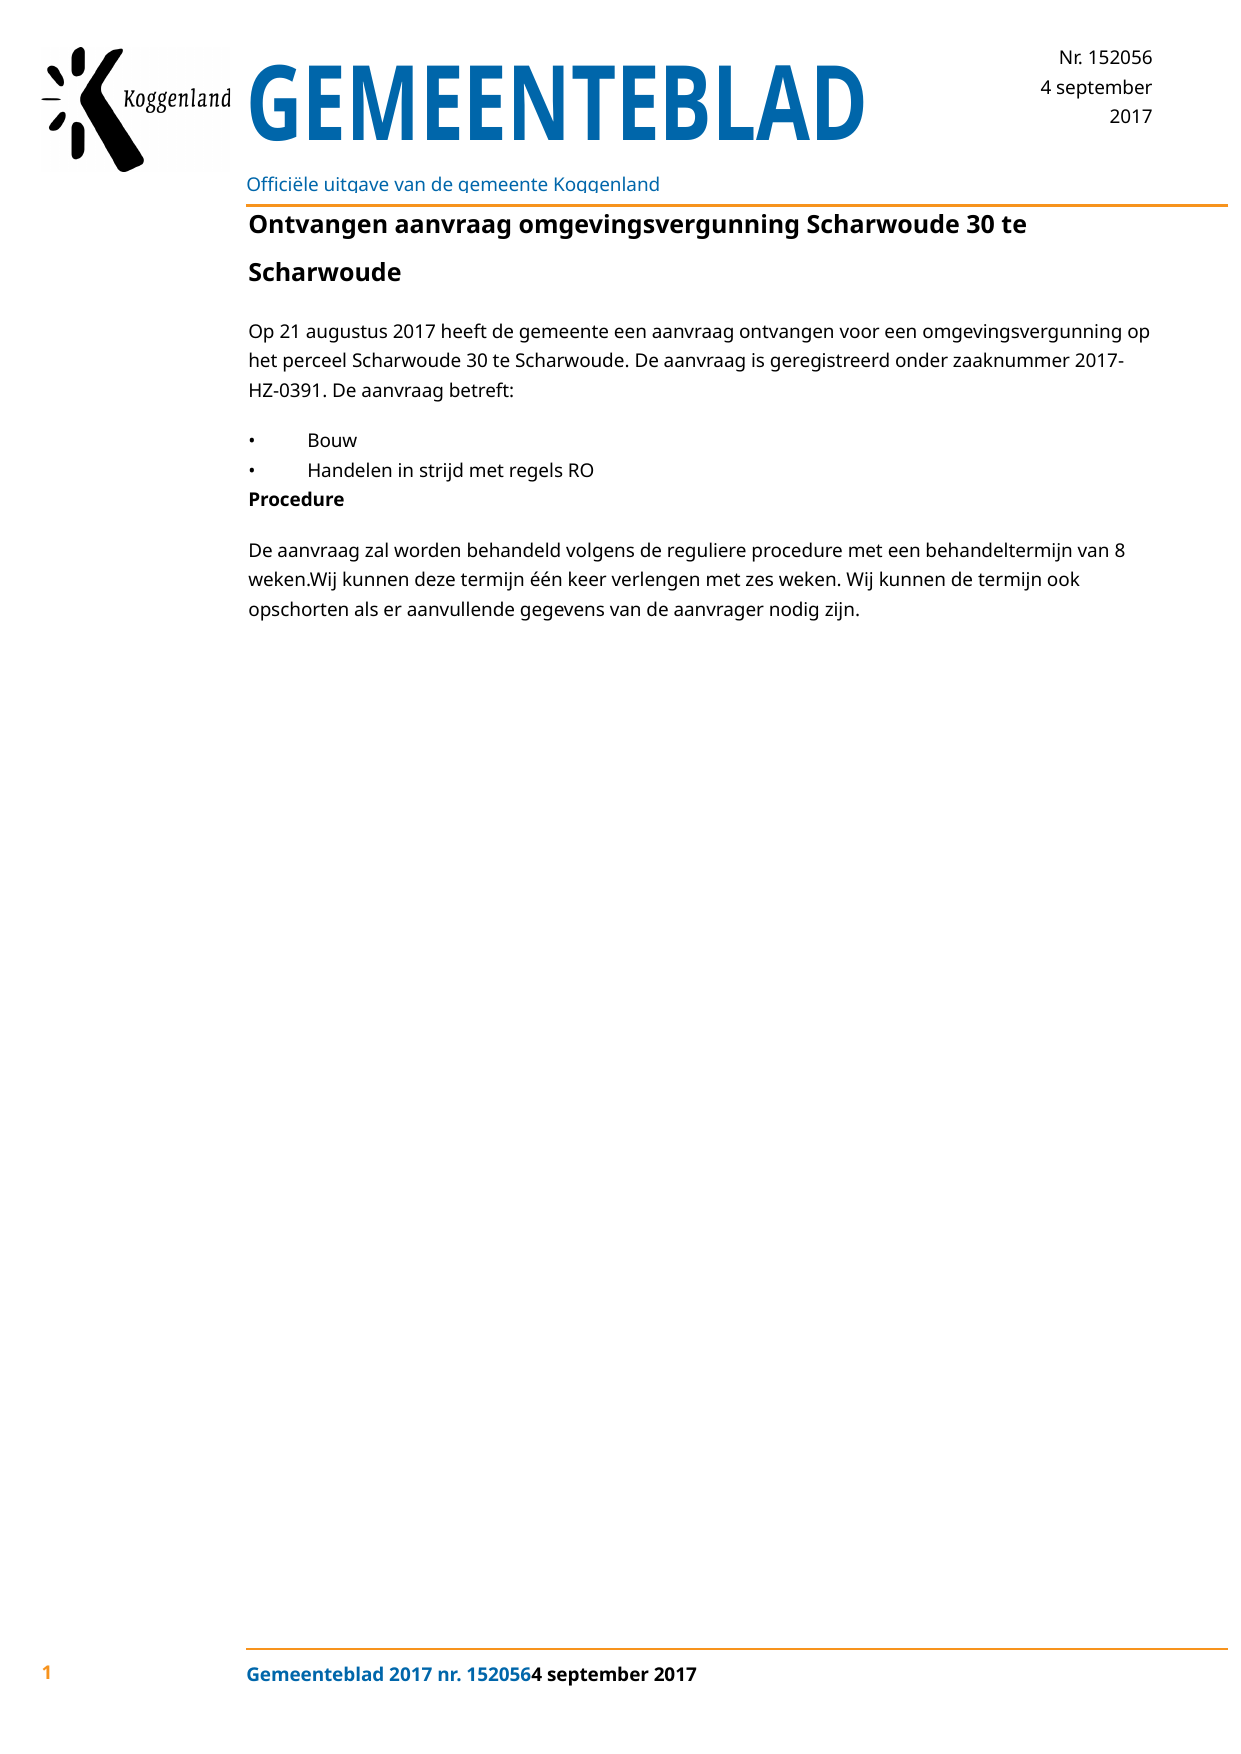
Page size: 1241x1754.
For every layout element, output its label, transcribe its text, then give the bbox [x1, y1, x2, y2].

list Bouw [248, 427, 1152, 453]
list Handelen in strijd met regels RO [248, 457, 1152, 483]
text De aanvraag zal worden behandeld volgens de reguliere procedure met een behandeltermijn van 8 weken.Wij kunnen deze termijn één keer verlengen met zes weken. Wij kunnen de termijn ook opschorten als er aanvullende gegevens van de aanvrager nodig zijn. [248, 537, 1152, 622]
text Op 21 augustus 2017 heeft de gemeente een aanvraag ontvangen voor een omgevingsvergunning op het perceel Scharwoude 30 te Scharwoude. De aanvraag is geregistreerd onder zaaknummer 2017-HZ-0391. De aanvraag betreft: [248, 318, 1152, 403]
picture [41, 47, 231, 172]
text Ontvangen aanvraag omgevingsvergunning Scharwoude 30 te Scharwoude [248, 207, 1152, 288]
text Procedure [248, 487, 1152, 512]
